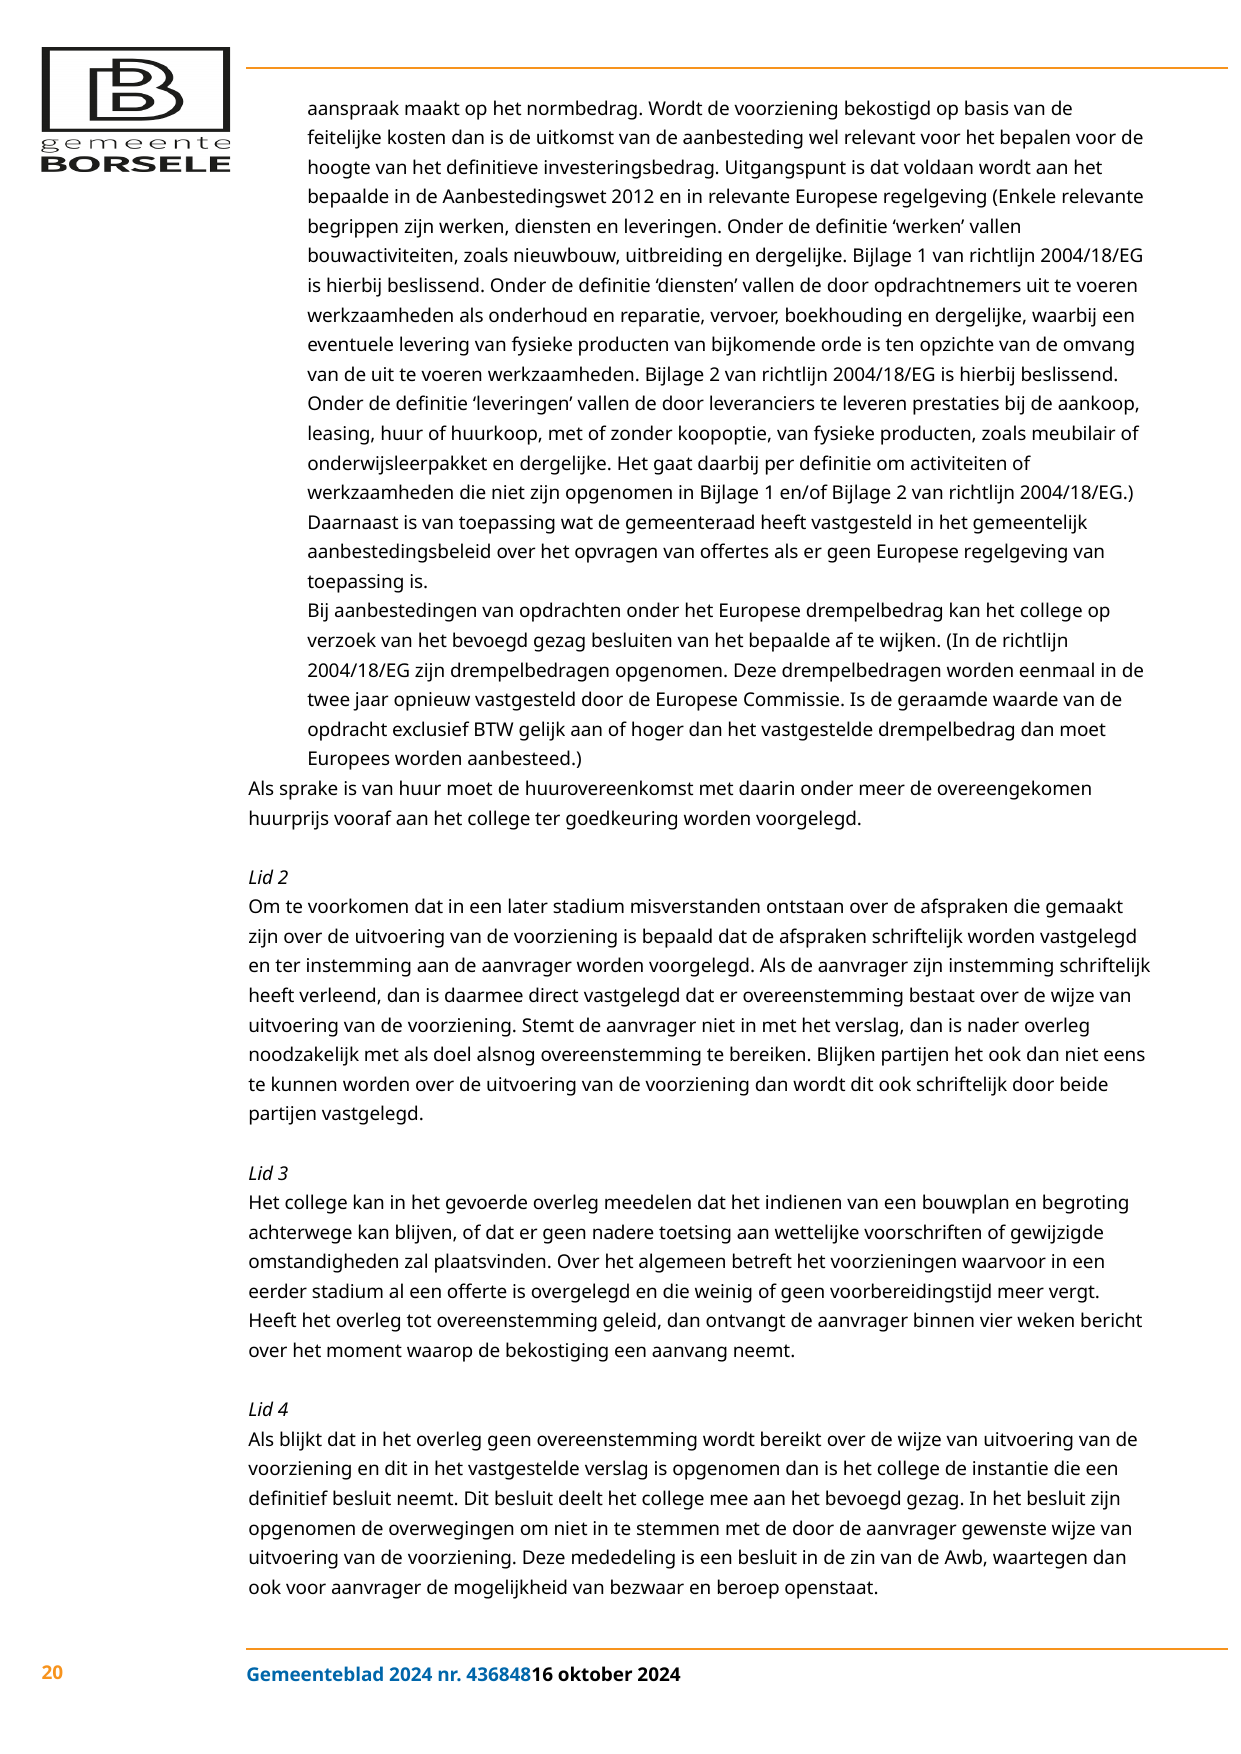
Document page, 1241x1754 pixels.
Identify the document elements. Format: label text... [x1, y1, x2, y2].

text Als blijkt dat in het overleg geen overeenstemming wordt bereikt over de wijze van uitvoering van de voorziening en dit in het vastgestelde verslag is opgenomen dan is het college de instantie die een definitief besluit neemt. Dit besluit deelt het college mee aan het bevoegd gezag. In het besluit zijn opgenomen de overwegingen om niet in te stemmen met de door de aanvrager gewenste wijze van uitvoering van de voorziening. Deze mededeling is een besluit in de zin van de Awb, waartegen dan ook voor aanvrager de mogelijkheid van bezwaar en beroep openstaat. [248, 1426, 1152, 1600]
list Bij aanbestedingen van opdrachten onder het Europese drempelbedrag kan het college op verzoek van het bevoegd gezag besluiten van het bepaalde af te wijken. (In de richtlijn 2004/18/EG zijn drempelbedragen opgenomen. Deze drempelbedragen worden eenmaal in de twee jaar opnieuw vastgesteld door de Europese Commissie. Is de geraamde waarde van de opdracht exclusief BTW gelijk aan of hoger dan het vastgestelde drempelbedrag dan moet Europees worden aanbesteed.) [248, 598, 1152, 771]
text Heeft het overleg tot overeenstemming geleid, dan ontvangt de aanvrager binnen vier weken bericht over het moment waarop de bekostiging een aanvang neemt. [248, 1308, 1152, 1363]
list aanspraak maakt op het normbedrag. Wordt de voorziening bekostigd op basis van de feitelijke kosten dan is de uitkomst van de aanbesteding wel relevant voor het bepalen voor de hoogte van het definitieve investeringsbedrag. Uitgangspunt is dat voldaan wordt aan het bepaalde in de Aanbestedingswet 2012 en in relevante Europese regelgeving (Enkele relevante begrippen zijn werken, diensten en leveringen. Onder de definitie ‘werken’ vallen bouwactiviteiten, zoals nieuwbouw, uitbreiding en dergelijke. Bijlage 1 van richtlijn 2004/18/EG is hierbij beslissend. Onder de definitie ‘diensten’ vallen de door opdrachtnemers uit te voeren werkzaamheden als onderhoud en reparatie, vervoer, boekhouding en dergelijke, waarbij een eventuele levering van fysieke producten van bijkomende orde is ten opzichte van de omvang van de uit te voeren werkzaamheden. Bijlage 2 van richtlijn 2004/18/EG is hierbij beslissend. Onder de definitie ‘leveringen’ vallen de door leveranciers te leveren prestaties bij de aankoop, leasing, huur of huurkoop, met of zonder koopoptie, van fysieke producten, zoals meubilair of onderwijsleerpakket en dergelijke. Het gaat daarbij per definitie om activiteiten of werkzaamheden die niet zijn opgenomen in Bijlage 1 en/of Bijlage 2 van richtlijn 2004/18/EG.) [248, 95, 1152, 505]
text Het college kan in het gevoerde overleg meedelen dat het indienen van een bouwplan en begroting achterwege kan blijven, of dat er geen nadere toetsing aan wettelijke voorschriften of gewijzigde omstandigheden zal plaatsvinden. Over het algemeen betreft het voorzieningen waarvoor in een eerder stadium al een offerte is overgelegd en die weinig of geen voorbereidingstijd meer vergt. [248, 1189, 1152, 1304]
text Lid 3 [248, 1160, 1152, 1186]
list Daarnaast is van toepassing wat de gemeenteraad heeft vastgesteld in het gemeentelijk aanbestedingsbeleid over het opvragen van offertes als er geen Europese regelgeving van toepassing is. [248, 509, 1152, 594]
text Lid 2 [248, 864, 1152, 890]
text Als sprake is van huur moet de huurovereenkomst met daarin onder meer de overeengekomen huurprijs vooraf aan het college ter goedkeuring worden voorgelegd. [248, 775, 1152, 831]
picture [41, 47, 231, 172]
text Om te voorkomen dat in een later stadium misverstanden ontstaan over de afspraken die gemaakt zijn over de uitvoering van de voorziening is bepaald dat de afspraken schriftelijk worden vastgelegd en ter instemming aan de aanvrager worden voorgelegd. Als de aanvrager zijn instemming schriftelijk heeft verleend, dan is daarmee direct vastgelegd dat er overeenstemming bestaat over de wijze van uitvoering van de voorziening. Stemt de aanvrager niet in met het verslag, dan is nader overleg noodzakelijk met als doel alsnog overeenstemming te bereiken. Blijken partijen het ook dan niet eens te kunnen worden over de uitvoering van de voorziening dan wordt dit ook schriftelijk door beide partijen vastgelegd. [248, 893, 1152, 1126]
text Lid 4 [248, 1396, 1152, 1422]
